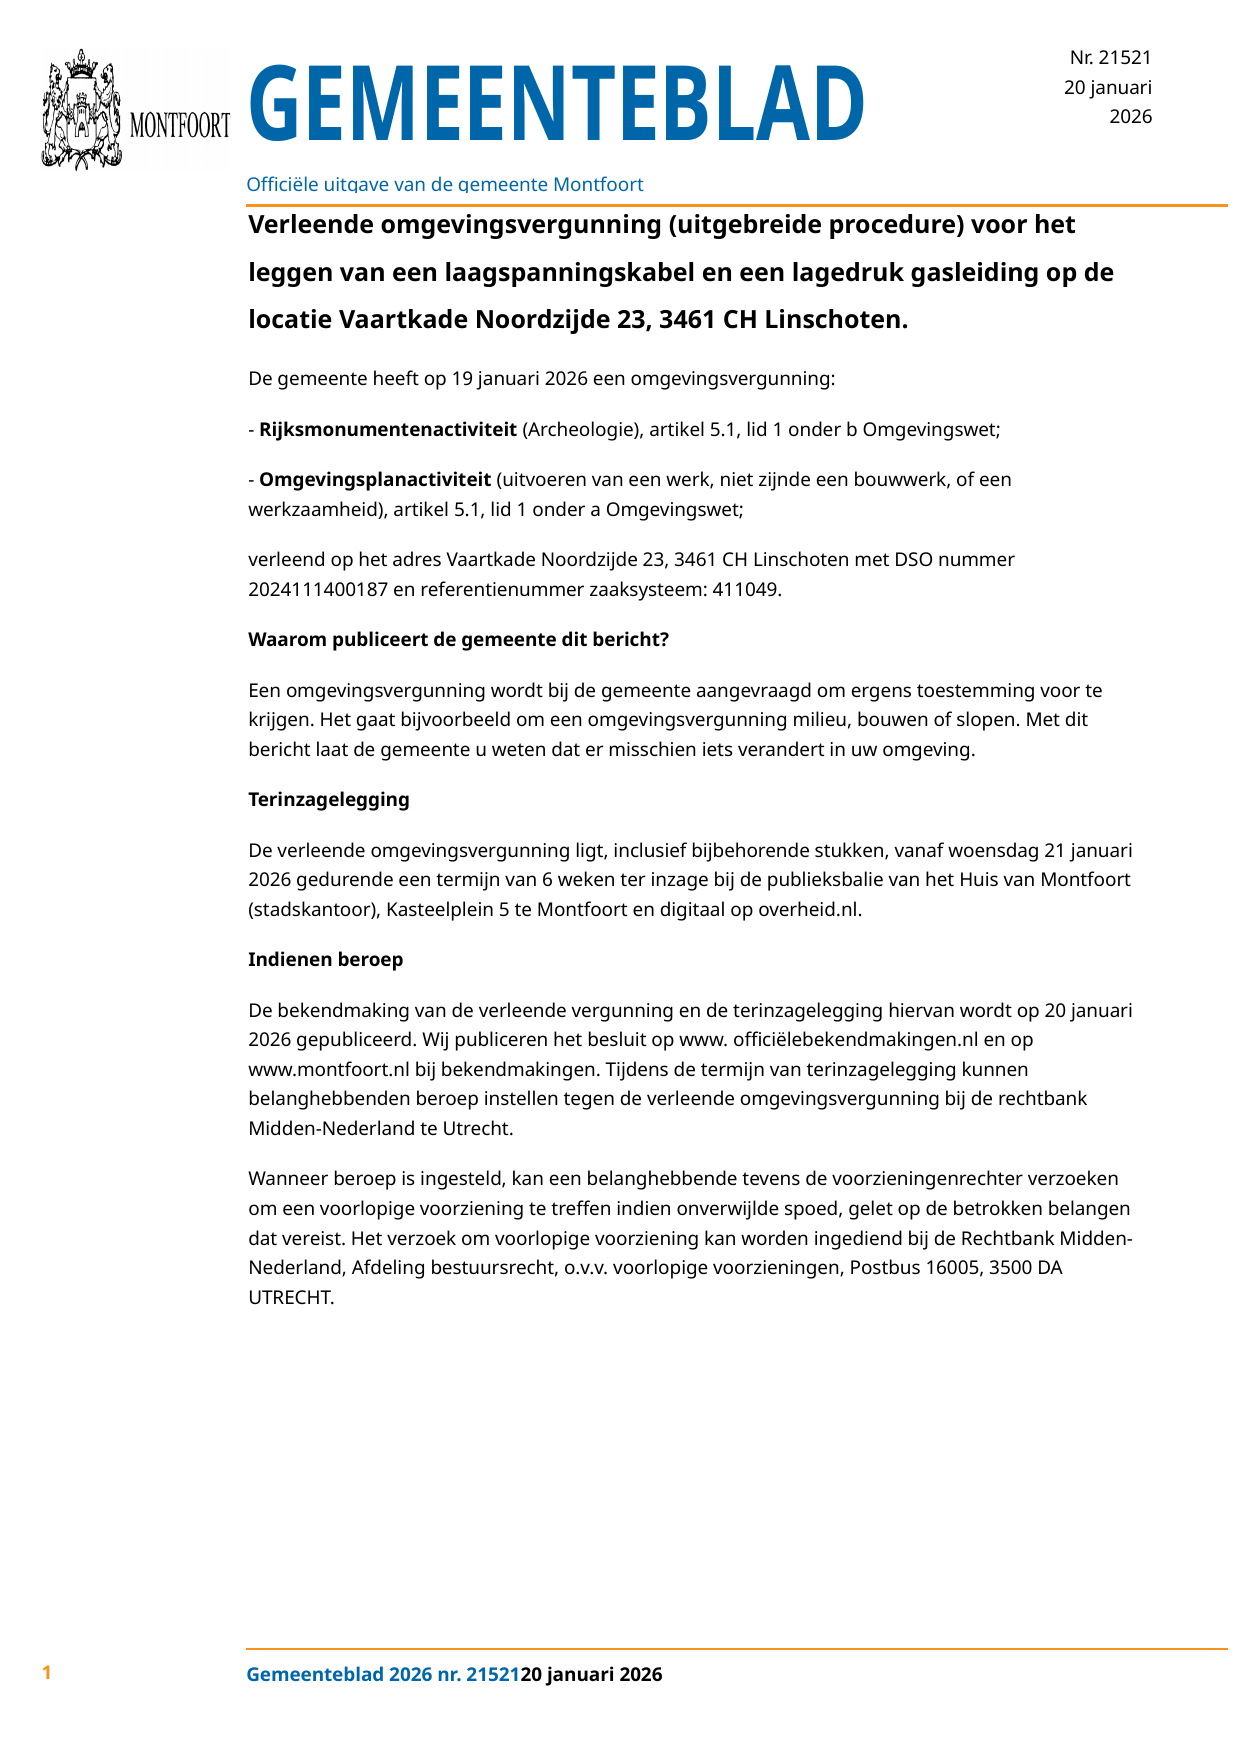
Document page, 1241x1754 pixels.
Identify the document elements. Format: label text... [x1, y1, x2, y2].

text De gemeente heeft op 19 januari 2026 een omgevingsvergunning: [248, 366, 1152, 391]
text Een omgevingsvergunning wordt bij de gemeente aangevraagd om ergens toestemming voor te krijgen. Het gaat bijvoorbeeld om een omgevingsvergunning milieu, bouwen of slopen. Met dit bericht laat de gemeente u weten dat er misschien iets verandert in uw omgeving. [248, 677, 1152, 762]
picture [41, 47, 231, 172]
text Wanneer beroep is ingesteld, kan een belanghebbende tevens de voorzieningenrechter verzoeken om een voorlopige voorziening te treffen indien onverwijlde spoed, gelet op de betrokken belangen dat vereist. Het verzoek om voorlopige voorziening kan worden ingediend bij de Rechtbank Midden-Nederland, Afdeling bestuursrecht, o.v.v. voorlopige voorzieningen, Postbus 16005, 3500 DA UTRECHT. [248, 1166, 1152, 1309]
text De bekendmaking van de verleende vergunning en de terinzagelegging hiervan wordt op 20 januari 2026 gepubliceerd. Wij publiceren het besluit op www. officiëlebekendmakingen.nl en op www.montfoort.nl bij bekendmakingen. Tijdens de termijn van terinzagelegging kunnen belanghebbenden beroep instellen tegen de verleende omgevingsvergunning bij de rechtbank Midden-Nederland te Utrecht. [248, 997, 1152, 1141]
text - Omgevingsplanactiviteit (uitvoeren van een werk, niet zijnde een bouwwerk, of een werkzaamheid), artikel 5.1, lid 1 onder a Omgevingswet; [248, 466, 1152, 522]
text Terinzagelegging [248, 786, 1152, 812]
text Waarom publiceert de gemeente dit bericht? [248, 626, 1152, 652]
text Indienen beroep [248, 946, 1152, 972]
text - Rijksmonumentenactiviteit (Archeologie), artikel 5.1, lid 1 onder b Omgevingswet; [248, 416, 1152, 442]
text Verleende omgevingsvergunning (uitgebreide procedure) voor het leggen van een laagspanningskabel en een lagedruk gasleiding op de locatie Vaartkade Noordzijde 23, 3461 CH Linschoten. [248, 207, 1152, 336]
text De verleende omgevingsvergunning ligt, inclusief bijbehorende stukken, vanaf woensdag 21 januari 2026 gedurende een termijn van 6 weken ter inzage bij de publieksbalie van het Huis van Montfoort (stadskantoor), Kasteelplein 5 te Montfoort en digitaal op overheid.nl. [248, 837, 1152, 922]
text verleend op het adres Vaartkade Noordzijde 23, 3461 CH Linschoten met DSO nummer 2024111400187 en referentienummer zaaksysteem: 411049. [248, 546, 1152, 602]
